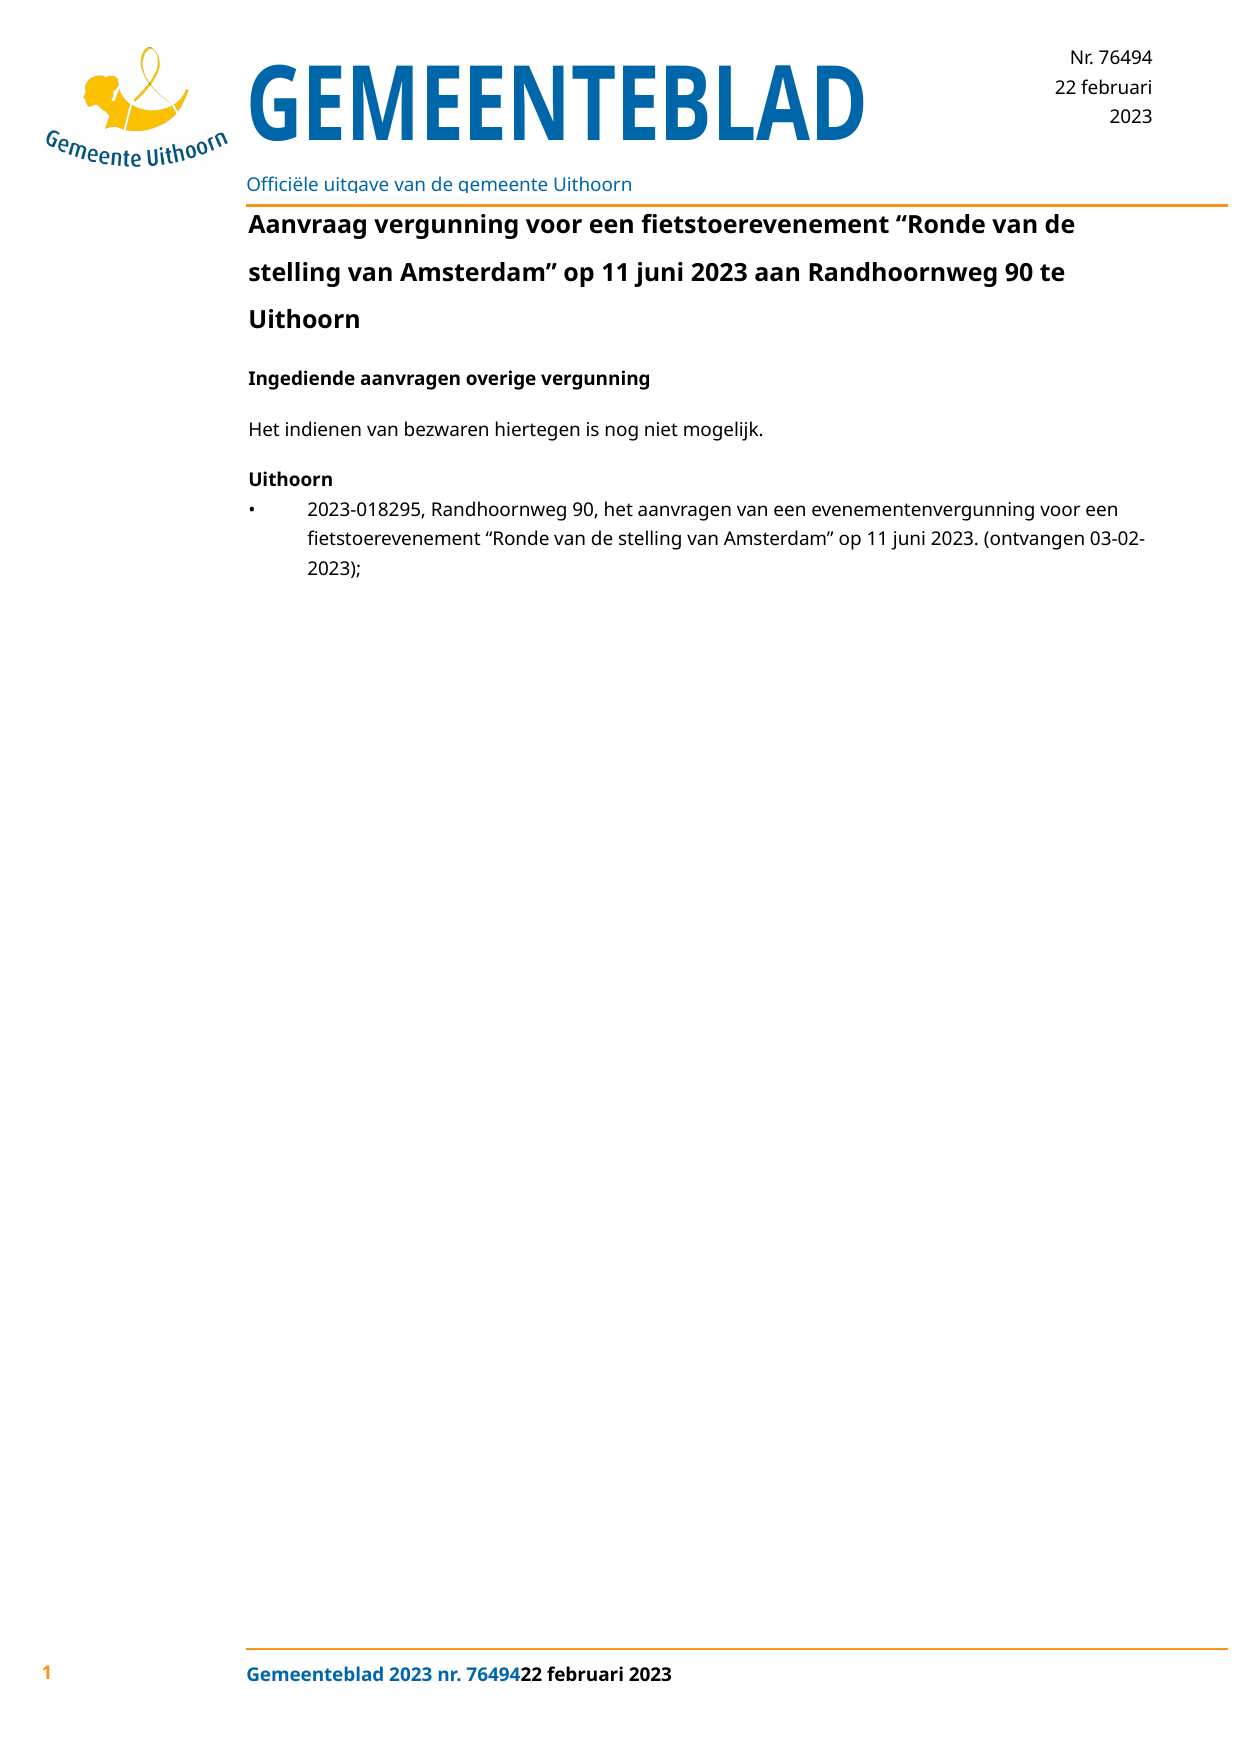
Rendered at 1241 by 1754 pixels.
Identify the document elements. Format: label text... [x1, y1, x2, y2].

text Het indienen van bezwaren hiertegen is nog niet mogelijk. [248, 416, 1152, 442]
text Ingediende aanvragen overige vergunning [248, 366, 1152, 391]
list 2023-018295, Randhoornweg 90, het aanvragen van een evenementenvergunning voor een fietstoerevenement “Ronde van de stelling van Amsterdam” op 11 juni 2023. (ontvangen 03-02-2023); [248, 496, 1152, 581]
picture [41, 47, 231, 172]
text Uithoorn [248, 466, 1152, 492]
text Aanvraag vergunning voor een fietstoerevenement “Ronde van de stelling van Amsterdam” op 11 juni 2023 aan Randhoornweg 90 te Uithoorn [248, 207, 1152, 336]
